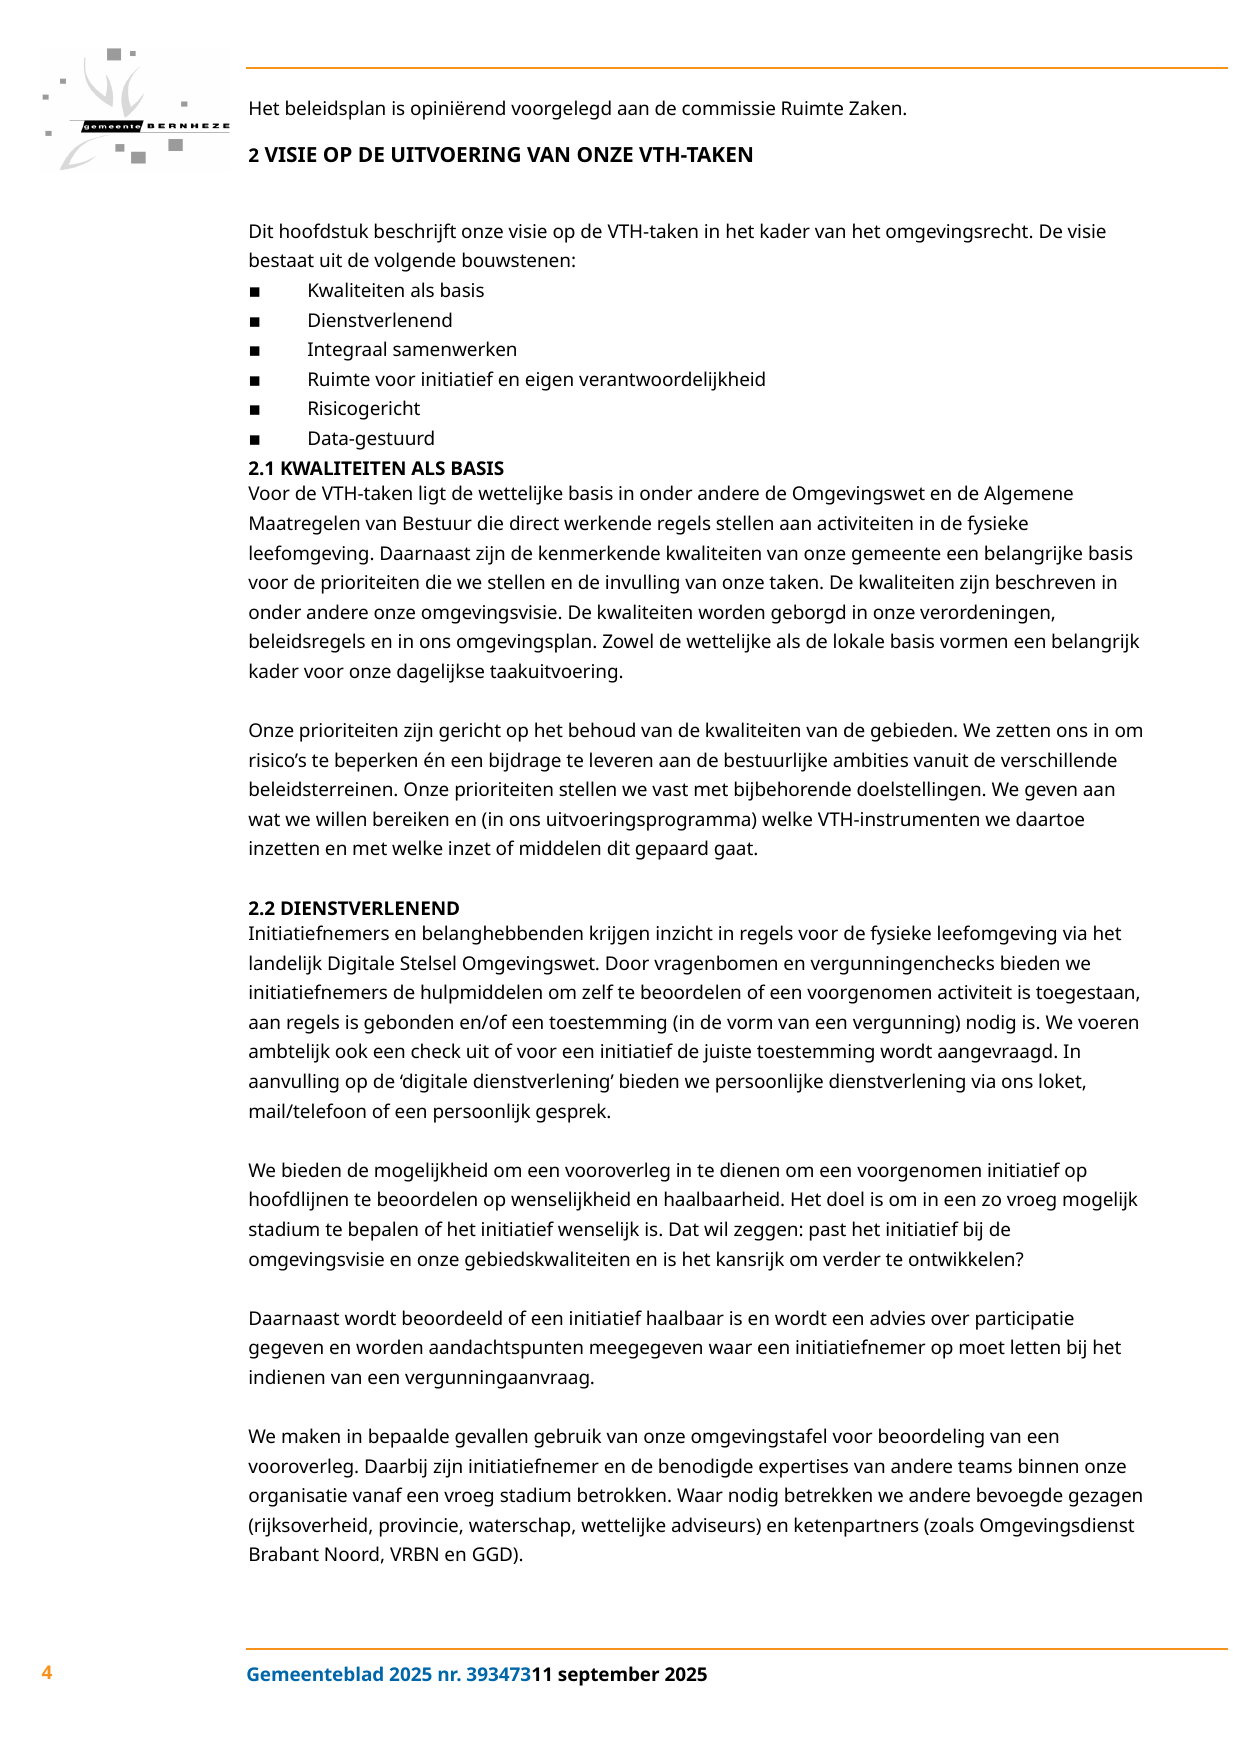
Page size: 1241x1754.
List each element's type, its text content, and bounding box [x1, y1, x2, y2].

list Risicogericht [248, 396, 1152, 421]
list Kwaliteiten als basis [248, 277, 1152, 303]
list Integraal samenwerken [248, 336, 1152, 362]
text 2.1 KWALITEITEN ALS BASIS [248, 455, 1152, 481]
list Ruimte voor initiatief en eigen verantwoordelijkheid [248, 366, 1152, 392]
text Voor de VTH-taken ligt de wettelijke basis in onder andere de Omgevingswet en de Algemene Maatregelen van Bestuur die direct werkende regels stellen aan activiteiten in de fysieke leefomgeving. Daarnaast zijn de kenmerkende kwaliteiten van onze gemeente een belangrijke basis voor de prioriteiten die we stellen en de invulling van onze taken. De kwaliteiten zijn beschreven in onder andere onze omgevingsvisie. De kwaliteiten worden geborgd in onze verordeningen, beleidsregels en in ons omgevingsplan. Zowel de wettelijke als de lokale basis vormen een belangrijk kader voor onze dagelijkse taakuitvoering. [248, 481, 1152, 684]
text Initiatiefnemers en belanghebbenden krijgen inzicht in regels voor de fysieke leefomgeving via het landelijk Digitale Stelsel Omgevingswet. Door vragenbomen en vergunningenchecks bieden we initiatiefnemers de hulpmiddelen om zelf te beoordelen of een voorgenomen activiteit is toegestaan, aan regels is gebonden en/of een toestemming (in de vorm van een vergunning) nodig is. We voeren ambtelijk ook een check uit of voor een initiatief de juiste toestemming wordt aangevraagd. In aanvulling op de ‘digitale dienstverlening’ bieden we persoonlijke dienstverlening via ons loket, mail/telefoon of een persoonlijk gesprek. [248, 920, 1152, 1124]
list Data-gestuurd [248, 425, 1152, 451]
text 2.2 DIENSTVERLENEND [248, 895, 1152, 920]
list Dienstverlenend [248, 307, 1152, 333]
text Het beleidsplan is opiniërend voorgelegd aan de commissie Ruimte Zaken. [248, 95, 1152, 121]
text Onze prioriteiten zijn gericht op het behoud van de kwaliteiten van de gebieden. We zetten ons in om risico’s te beperken én een bijdrage te leveren aan de bestuurlijke ambities vanuit de verschillende beleidsterreinen. Onze prioriteiten stellen we vast met bijbehorende doelstellingen. We geven aan wat we willen bereiken en (in ons uitvoeringsprogramma) welke VTH-instrumenten we daartoe inzetten en met welke inzet of middelen dit gepaard gaat. [248, 717, 1152, 861]
picture [41, 47, 231, 172]
text We bieden de mogelijkheid om een vooroverleg in te dienen om een voorgenomen initiatief op hoofdlijnen te beoordelen op wenselijkheid en haalbaarheid. Het doel is om in een zo vroeg mogelijk stadium te bepalen of het initiatief wenselijk is. Dat wil zeggen: past het initiatief bij de omgevingsvisie en onze gebiedskwaliteiten en is het kansrijk om verder te ontwikkelen? [248, 1157, 1152, 1272]
text We maken in bepaalde gevallen gebruik van onze omgevingstafel voor beoordeling van een vooroverleg. Daarbij zijn initiatiefnemer en de benodigde expertises van andere teams binnen onze organisatie vanaf een vroeg stadium betrokken. Waar nodig betrekken we andere bevoegde gezagen (rijksoverheid, provincie, waterschap, wettelijke adviseurs) en ketenpartners (zoals Omgevingsdienst Brabant Noord, VRBN en GGD). [248, 1423, 1152, 1567]
text Daarnaast wordt beoordeeld of een initiatief haalbaar is en wordt een advies over participatie gegeven en worden aandachtspunten meegegeven waar een initiatiefnemer op moet letten bij het indienen van een vergunningaanvraag. [248, 1305, 1152, 1390]
text Dit hoofdstuk beschrijft onze visie op de VTH-taken in het kader van het omgevingsrecht. De visie bestaat uit de volgende bouwstenen: [248, 218, 1152, 273]
text 2 VISIE OP DE UITVOERING VAN ONZE VTH-TAKEN [248, 140, 1152, 169]
